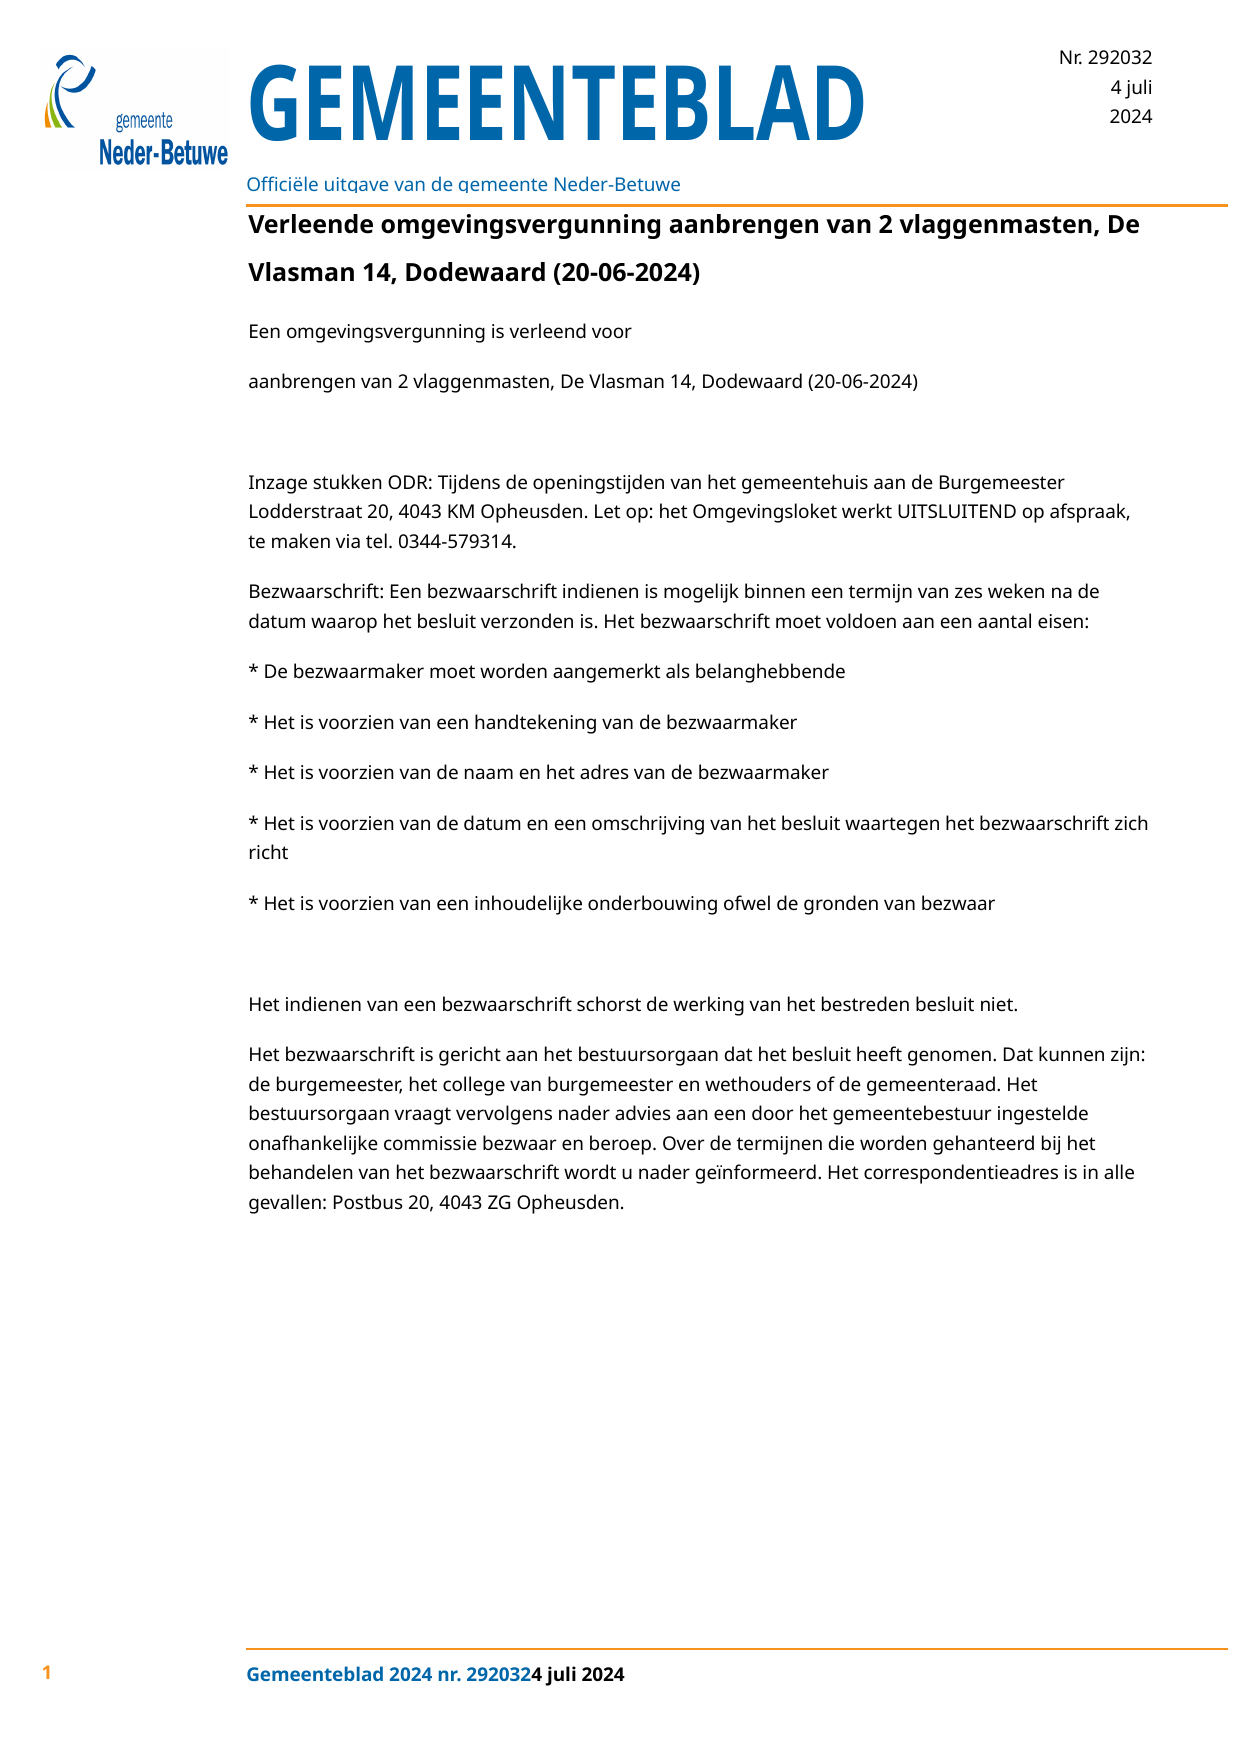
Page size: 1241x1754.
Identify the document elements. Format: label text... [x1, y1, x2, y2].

text Bezwaarschrift: Een bezwaarschrift indienen is mogelijk binnen een termijn van zes weken na de datum waarop het besluit verzonden is. Het bezwaarschrift moet voldoen aan een aantal eisen: [248, 579, 1152, 634]
text * Het is voorzien van een inhoudelijke onderbouwing ofwel de gronden van bezwaar [248, 890, 1152, 916]
text Inzage stukken ODR: Tijdens de openingstijden van het gemeentehuis aan de Burgemeester Lodderstraat 20, 4043 KM Opheusden. Let op: het Omgevingsloket werkt UITSLUITEND op afspraak, te maken via tel. 0344-579314. [248, 469, 1152, 554]
text Het indienen van een bezwaarschrift schorst de werking van het bestreden besluit niet. [248, 991, 1152, 1017]
text * De bezwaarmaker moet worden aangemerkt als belanghebbende [248, 659, 1152, 684]
picture [41, 47, 231, 172]
text Een omgevingsvergunning is verleend voor [248, 318, 1152, 344]
text * Het is voorzien van de datum en een omschrijving van het besluit waartegen het bezwaarschrift zich richt [248, 810, 1152, 865]
text Het bezwaarschrift is gericht aan het bestuursorgaan dat het besluit heeft genomen. Dat kunnen zijn: de burgemeester, het college van burgemeester en wethouders of de gemeenteraad. Het bestuursorgaan vraagt vervolgens nader advies aan een door het gemeentebestuur ingestelde onafhankelijke commissie bezwaar en beroep. Over de termijnen die worden gehanteerd bij het behandelen van het bezwaarschrift wordt u nader geïnformeerd. Het correspondentieadres is in alle gevallen: Postbus 20, 4043 ZG Opheusden. [248, 1041, 1152, 1215]
text aanbrengen van 2 vlaggenmasten, De Vlasman 14, Dodewaard (20-06-2024) [248, 368, 1152, 394]
text Verleende omgevingsvergunning aanbrengen van 2 vlaggenmasten, De Vlasman 14, Dodewaard (20-06-2024) [248, 207, 1152, 288]
text * Het is voorzien van een handtekening van de bezwaarmaker [248, 709, 1152, 735]
text * Het is voorzien van de naam en het adres van de bezwaarmaker [248, 759, 1152, 785]
